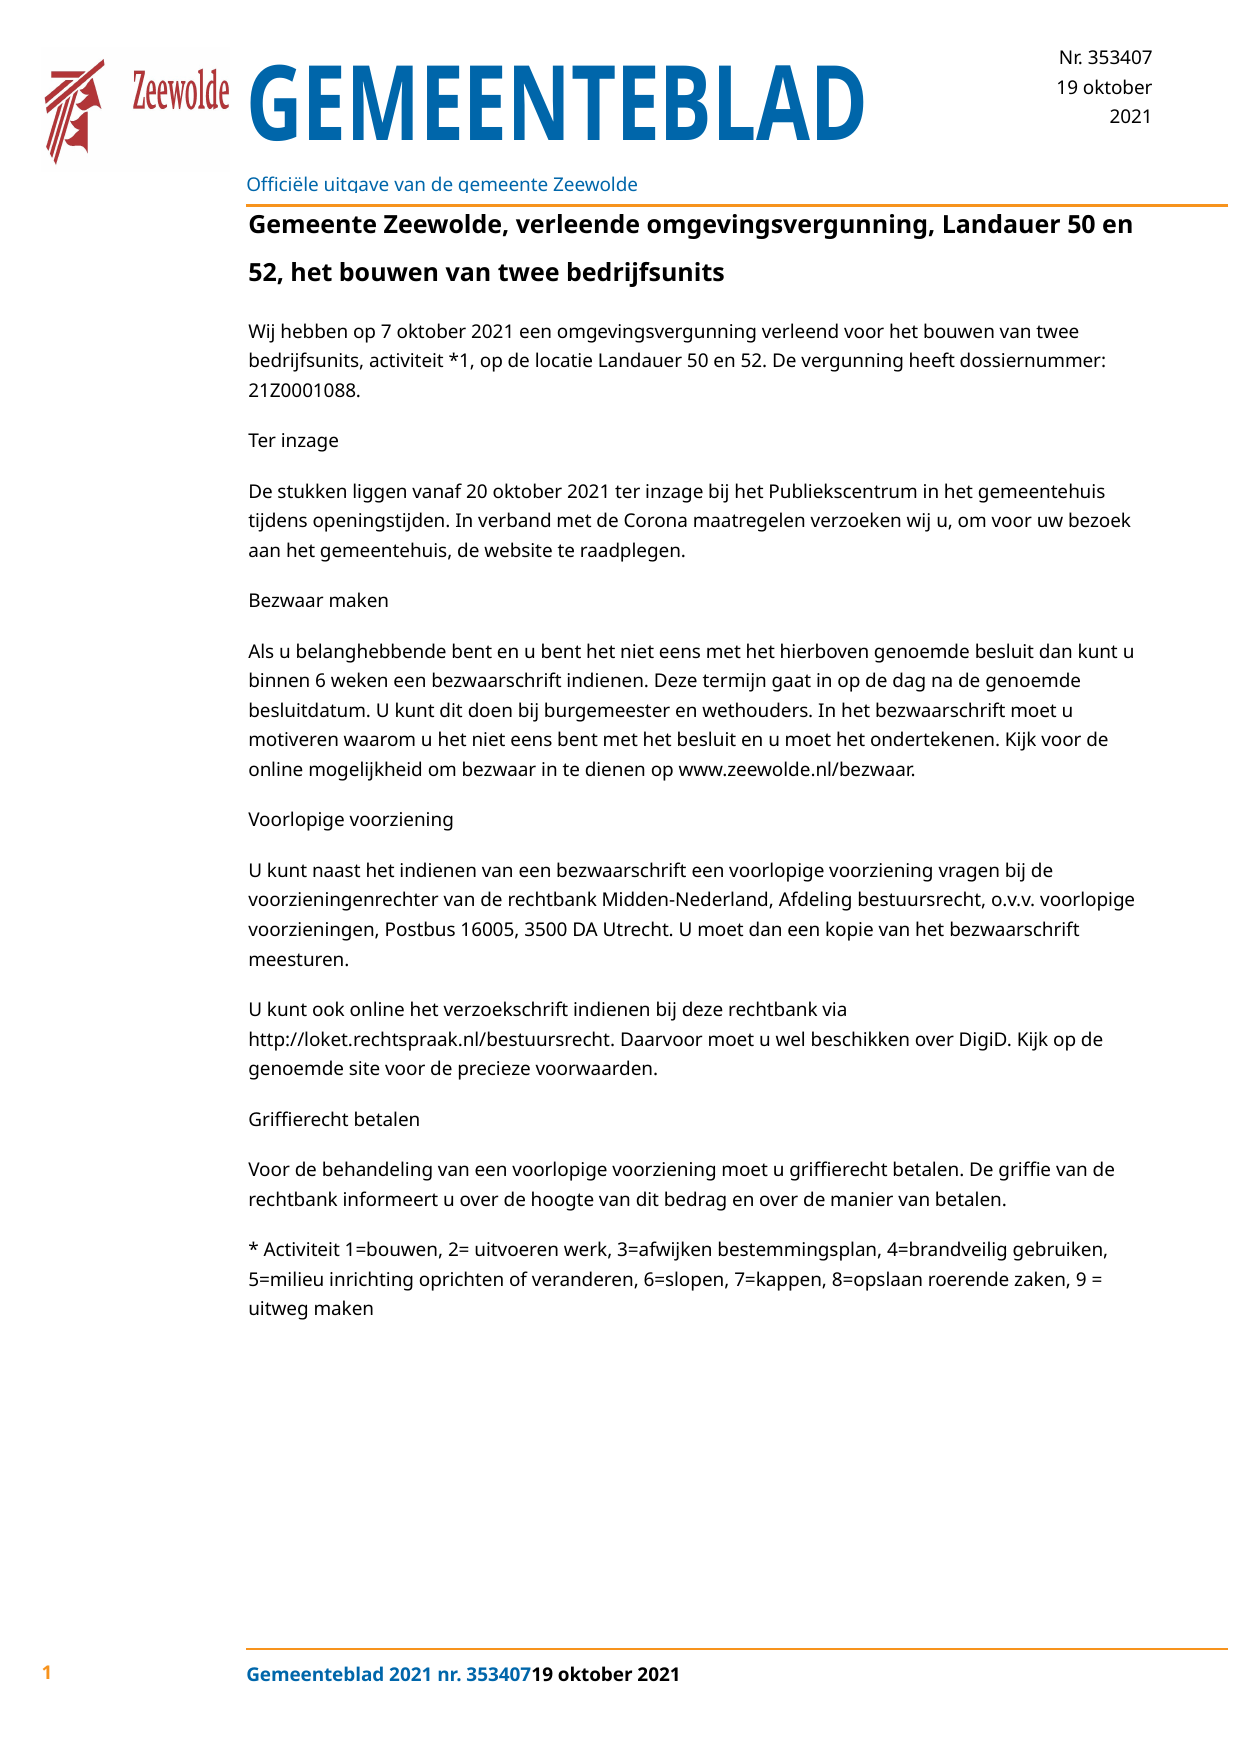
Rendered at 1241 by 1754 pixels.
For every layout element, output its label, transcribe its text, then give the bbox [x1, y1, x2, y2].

text De stukken liggen vanaf 20 oktober 2021 ter inzage bij het Publiekscentrum in het gemeentehuis tijdens openingstijden. In verband met de Corona maatregelen verzoeken wij u, om voor uw bezoek aan het gemeentehuis, de website te raadplegen. [248, 478, 1152, 563]
text * Activiteit 1=bouwen, 2= uitvoeren werk, 3=afwijken bestemmingsplan, 4=brandveilig gebruiken, 5=milieu inrichting oprichten of veranderen, 6=slopen, 7=kappen, 8=opslaan roerende zaken, 9 = uitweg maken [248, 1236, 1152, 1321]
picture [41, 47, 231, 172]
text Voorlopige voorziening [248, 807, 1152, 832]
text Gemeente Zeewolde, verleende omgevingsvergunning, Landauer 50 en 52, het bouwen van twee bedrijfsunits [248, 207, 1152, 288]
text Wij hebben op 7 oktober 2021 een omgevingsvergunning verleend voor het bouwen van twee bedrijfsunits, activiteit *1, op de locatie Landauer 50 en 52. De vergunning heeft dossiernummer: 21Z0001088. [248, 318, 1152, 403]
text Bezwaar maken [248, 587, 1152, 613]
text Als u belanghebbende bent en u bent het niet eens met het hierboven genoemde besluit dan kunt u binnen 6 weken een bezwaarschrift indienen. Deze termijn gaat in op de dag na de genoemde besluitdatum. U kunt dit doen bij burgemeester en wethouders. In het bezwaarschrift moet u motiveren waarom u het niet eens bent met het besluit en u moet het ondertekenen. Kijk voor de online mogelijkheid om bezwaar in te dienen op www.zeewolde.nl/bezwaar. [248, 638, 1152, 782]
text Griffierecht betalen [248, 1106, 1152, 1132]
text U kunt naast het indienen van een bezwaarschrift een voorlopige voorziening vragen bij de voorzieningenrechter van de rechtbank Midden-Nederland, Afdeling bestuursrecht, o.v.v. voorlopige voorzieningen, Postbus 16005, 3500 DA Utrecht. U moet dan een kopie van het bezwaarschrift meesturen. [248, 857, 1152, 972]
text Voor de behandeling van een voorlopige voorziening moet u griffierecht betalen. De griffie van de rechtbank informeert u over de hoogte van dit bedrag en over de manier van betalen. [248, 1156, 1152, 1212]
text U kunt ook online het verzoekschrift indienen bij deze rechtbank via http://loket.rechtspraak.nl/bestuursrecht. Daarvoor moet u wel beschikken over DigiD. Kijk op de genoemde site voor de precieze voorwaarden. [248, 996, 1152, 1081]
text Ter inzage [248, 427, 1152, 453]
